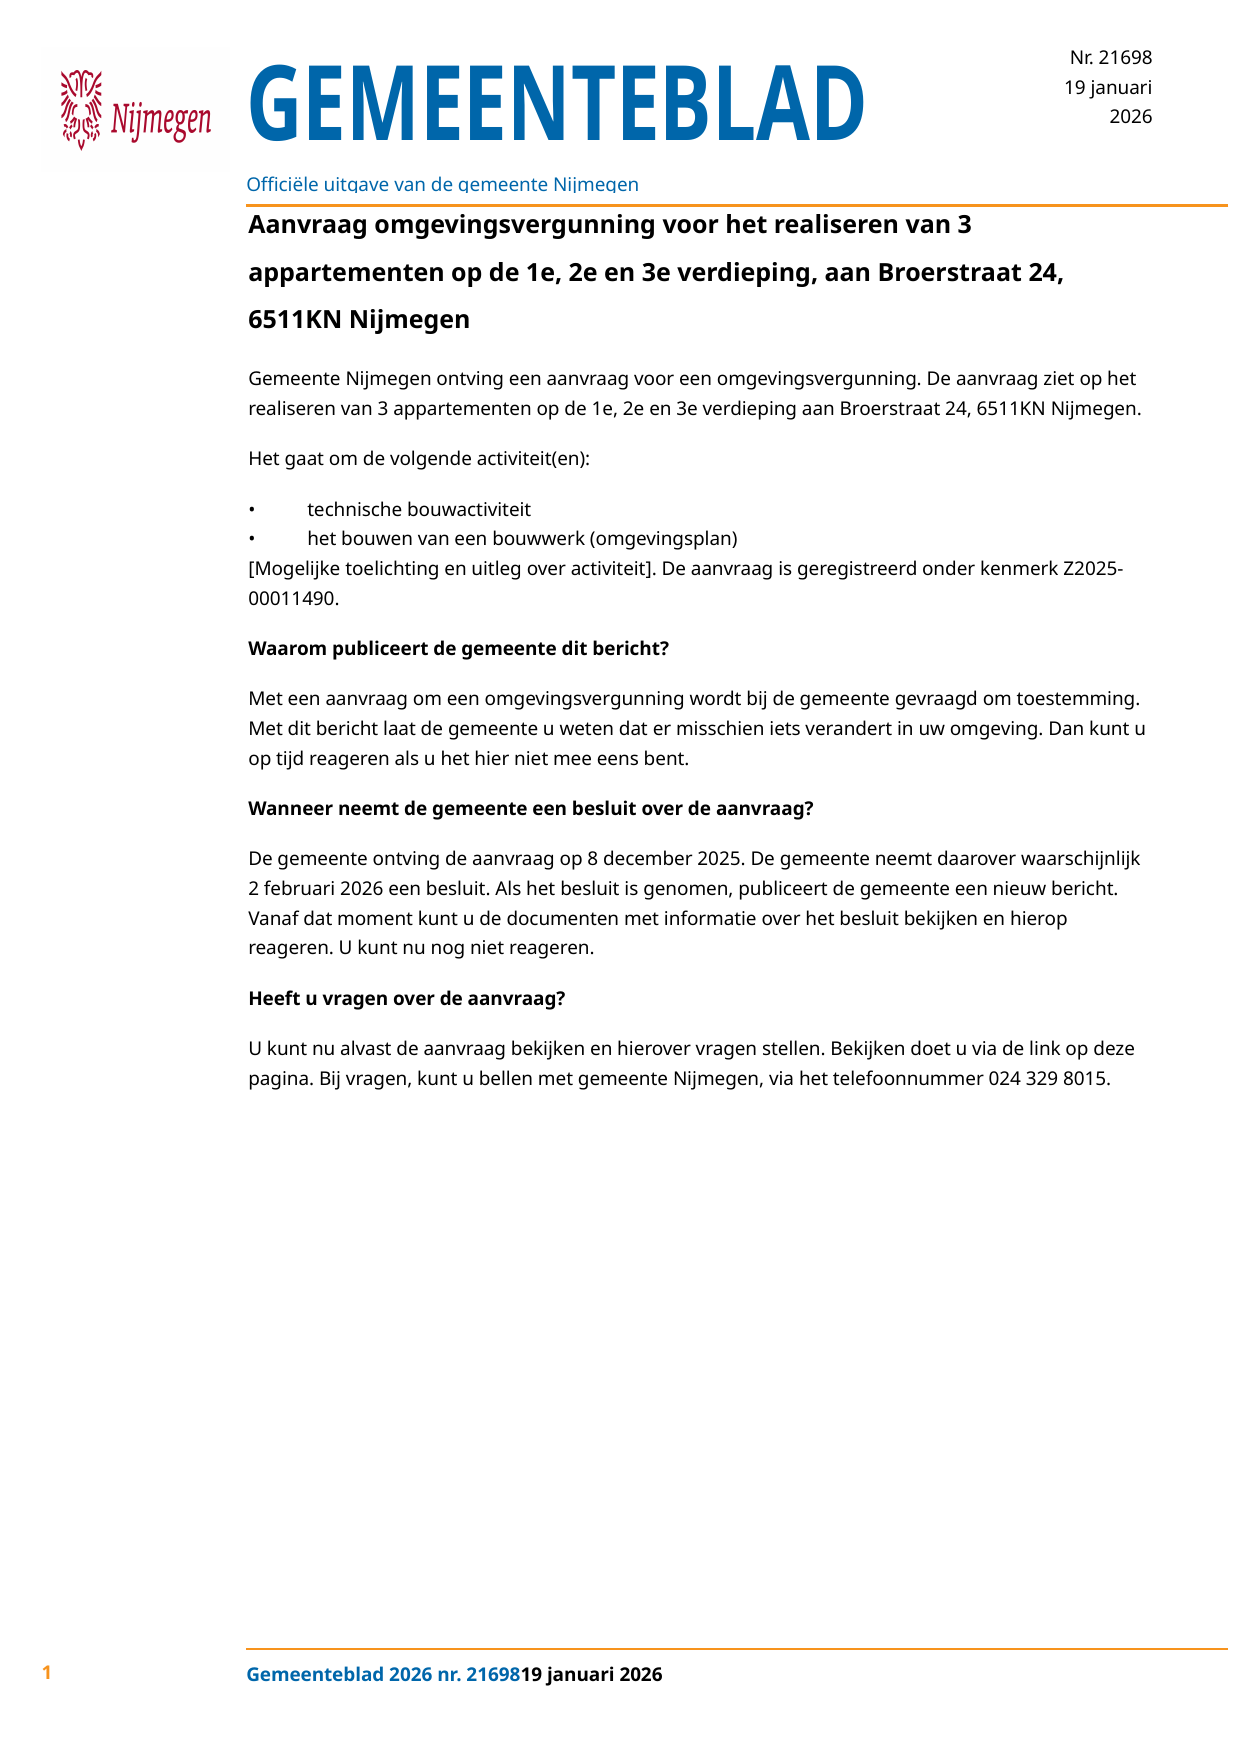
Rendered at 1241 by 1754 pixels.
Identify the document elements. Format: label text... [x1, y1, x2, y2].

text Waarom publiceert de gemeente dit bericht? [248, 635, 1152, 661]
text Met een aanvraag om een omgevingsvergunning wordt bij de gemeente gevraagd om toestemming. Met dit bericht laat de gemeente u weten dat er misschien iets verandert in uw omgeving. Dan kunt u op tijd reageren als u het hier niet mee eens bent. [248, 686, 1152, 770]
text Heeft u vragen over de aanvraag? [248, 985, 1152, 1010]
text [Mogelijke toelichting en uitleg over activiteit]. De aanvraag is geregistreerd onder kenmerk Z2025-00011490. [248, 555, 1152, 610]
text Gemeente Nijmegen ontving een aanvraag voor een omgevingsvergunning. De aanvraag ziet op het realiseren van 3 appartementen op de 1e, 2e en 3e verdieping aan Broerstraat 24, 6511KN Nijmegen. [248, 366, 1152, 421]
text U kunt nu alvast de aanvraag bekijken en hierover vragen stellen. Bekijken doet u via de link op deze pagina. Bij vragen, kunt u bellen met gemeente Nijmegen, via het telefoonnummer 024 329 8015. [248, 1035, 1152, 1090]
text De gemeente ontving de aanvraag op 8 december 2025. De gemeente neemt daarover waarschijnlijk 2 februari 2026 een besluit. Als het besluit is genomen, publiceert de gemeente een nieuw bericht. Vanaf dat moment kunt u de documenten met informatie over het besluit bekijken en hierop reageren. U kunt nu nog niet reageren. [248, 846, 1152, 960]
list het bouwen van een bouwwerk (omgevingsplan) [248, 526, 1152, 551]
text Het gaat om de volgende activiteit(en): [248, 446, 1152, 471]
text Wanneer neemt de gemeente een besluit over de aanvraag? [248, 795, 1152, 821]
text Aanvraag omgevingsvergunning voor het realiseren van 3 appartementen op de 1e, 2e en 3e verdieping, aan Broerstraat 24, 6511KN Nijmegen [248, 207, 1152, 336]
picture [41, 47, 231, 172]
list technische bouwactiviteit [248, 496, 1152, 522]
